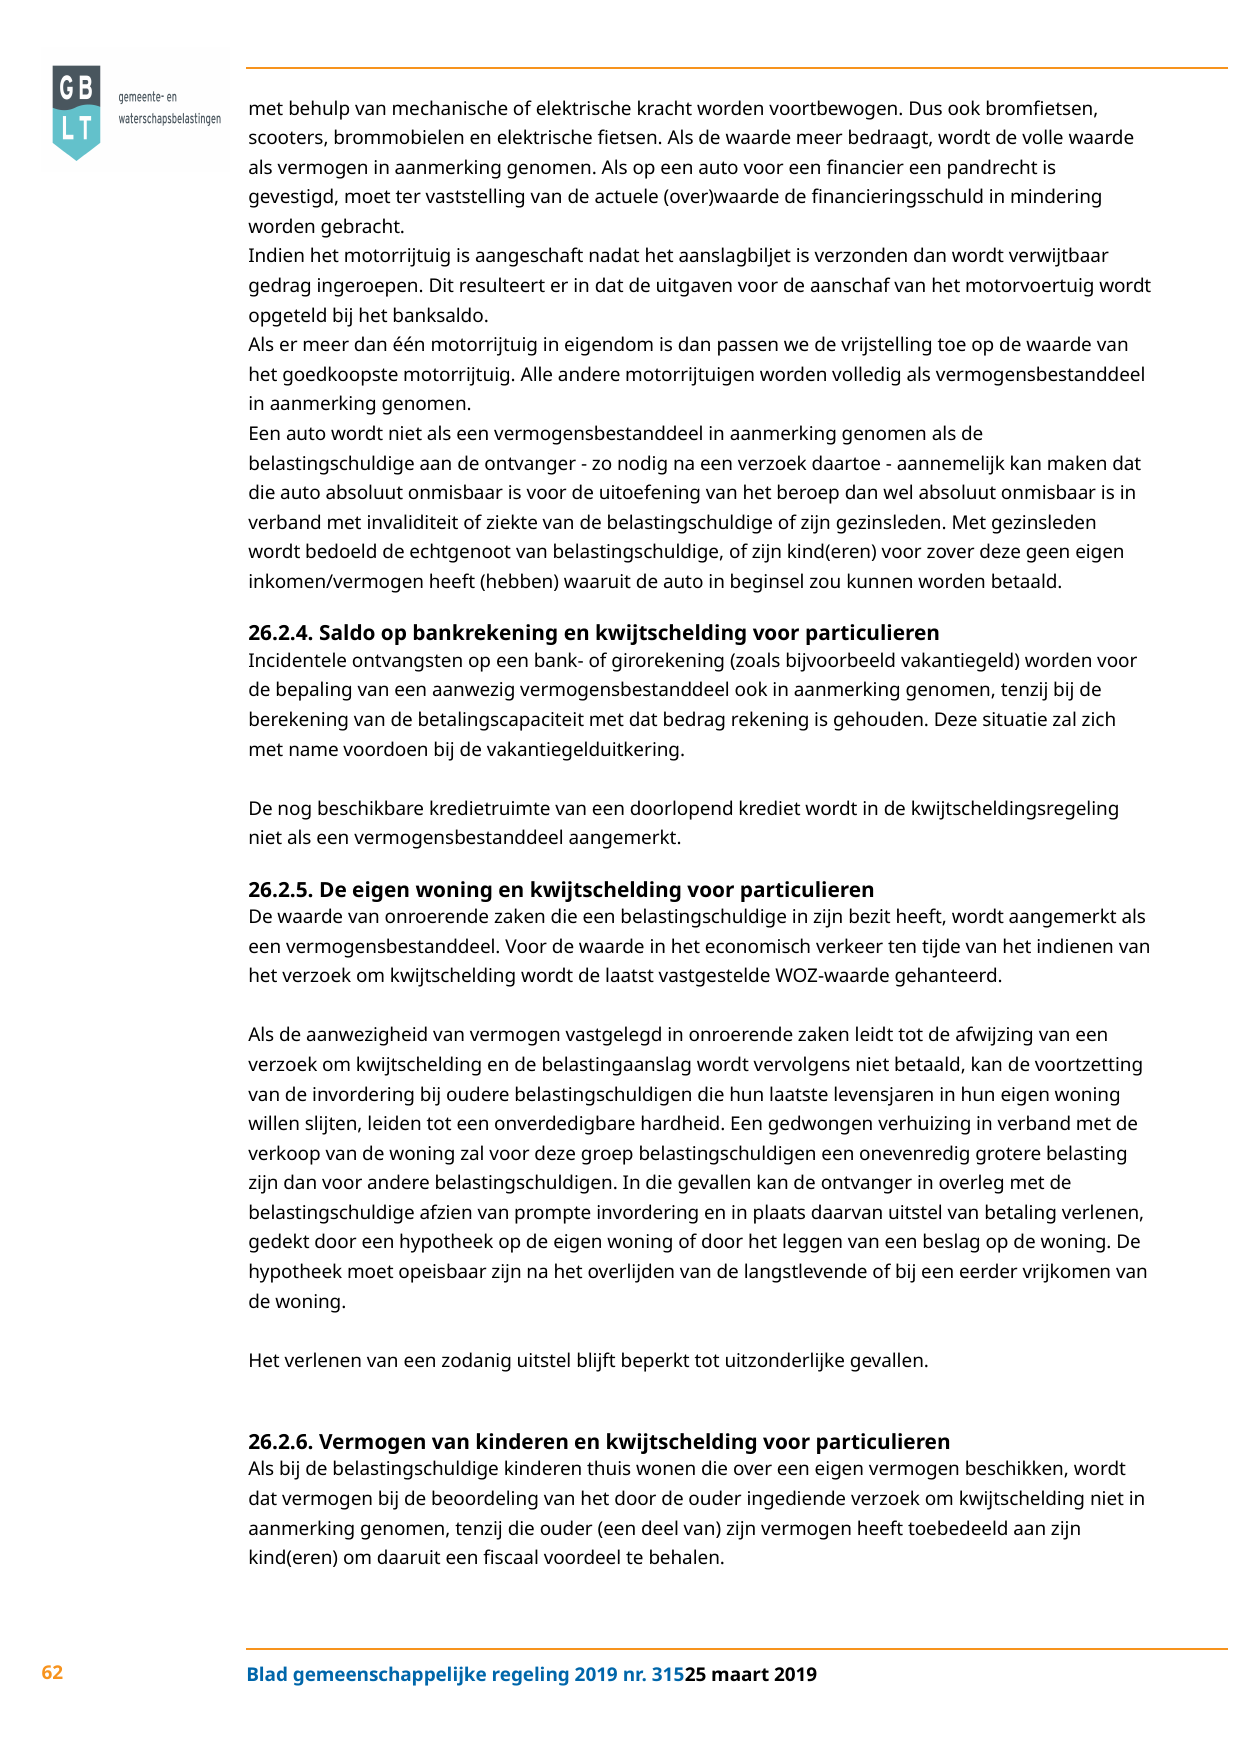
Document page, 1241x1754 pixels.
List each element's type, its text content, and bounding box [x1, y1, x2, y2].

picture [41, 47, 231, 172]
text Als er meer dan één motorrijtuig in eigendom is dan passen we de vrijstelling toe op de waarde van het goedkoopste motorrijtuig. Alle andere motorrijtuigen worden volledig als vermogensbestanddeel in aanmerking genomen. [248, 331, 1152, 416]
text met behulp van mechanische of elektrische kracht worden voortbewogen. Dus ook bromfietsen, scooters, brommobielen en elektrische fietsen. Als de waarde meer bedraagt, wordt de volle waarde als vermogen in aanmerking genomen. Als op een auto voor een financier een pandrecht is gevestigd, moet ter vaststelling van de actuele (over)waarde de financieringsschuld in mindering worden gebracht. [248, 95, 1152, 239]
text Een auto wordt niet als een vermogensbestanddeel in aanmerking genomen als de belastingschuldige aan de ontvanger - zo nodig na een verzoek daartoe - aannemelijk kan maken dat die auto absoluut onmisbaar is voor de uitoefening van het beroep dan wel absoluut onmisbaar is in verband met invaliditeit of ziekte van de belastingschuldige of zijn gezinsleden. Met gezinsleden wordt bedoeld de echtgenoot van belastingschuldige, of zijn kind(eren) voor zover deze geen eigen inkomen/vermogen heeft (hebben) waaruit de auto in beginsel zou kunnen worden betaald. [248, 420, 1152, 594]
text Het verlenen van een zodanig uitstel blijft beperkt tot uitzonderlijke gevallen. [248, 1347, 1152, 1373]
text De nog beschikbare kredietruimte van een doorlopend krediet wordt in de kwijtscheldingsregeling niet als een vermogensbestanddeel aangemerkt. [248, 795, 1152, 850]
text Als bij de belastingschuldige kinderen thuis wonen die over een eigen vermogen beschikken, wordt dat vermogen bij de beoordeling van het door de ouder ingediende verzoek om kwijtschelding niet in aanmerking genomen, tenzij die ouder (een deel van) zijn vermogen heeft toebedeeld aan zijn kind(eren) om daaruit een fiscaal voordeel te behalen. [248, 1456, 1152, 1570]
text 26.2.4. Saldo op bankrekening en kwijtschelding voor particulieren [248, 618, 1152, 647]
text De waarde van onroerende zaken die een belastingschuldige in zijn bezit heeft, wordt aangemerkt als een vermogensbestanddeel. Voor de waarde in het economisch verkeer ten tijde van het indienen van het verzoek om kwijtschelding wordt de laatst vastgestelde WOZ-waarde gehanteerd. [248, 903, 1152, 988]
text Incidentele ontvangsten op een bank- of girorekening (zoals bijvoorbeeld vakantiegeld) worden voor de bepaling van een aanwezig vermogensbestanddeel ook in aanmerking genomen, tenzij bij de berekening van de betalingscapaciteit met dat bedrag rekening is gehouden. Deze situatie zal zich met name voordoen bij de vakantiegelduitkering. [248, 647, 1152, 761]
text 26.2.5. De eigen woning en kwijtschelding voor particulieren [248, 875, 1152, 903]
text Indien het motorrijtuig is aangeschaft nadat het aanslagbiljet is verzonden dan wordt verwijtbaar gedrag ingeroepen. Dit resulteert er in dat de uitgaven voor de aanschaf van het motorvoertuig wordt opgeteld bij het banksaldo. [248, 243, 1152, 328]
text 26.2.6. Vermogen van kinderen en kwijtschelding voor particulieren [248, 1427, 1152, 1456]
text Als de aanwezigheid van vermogen vastgelegd in onroerende zaken leidt tot de afwijzing van een verzoek om kwijtschelding en de belastingaanslag wordt vervolgens niet betaald, kan de voortzetting van de invordering bij oudere belastingschuldigen die hun laatste levensjaren in hun eigen woning willen slijten, leiden tot een onverdedigbare hardheid. Een gedwongen verhuizing in verband met de verkoop van de woning zal voor deze groep belastingschuldigen een onevenredig grotere belasting zijn dan voor andere belastingschuldigen. In die gevallen kan de ontvanger in overleg met de belastingschuldige afzien van prompte invordering en in plaats daarvan uitstel van betaling verlenen, gedekt door een hypotheek op de eigen woning of door het leggen van een beslag op de woning. De hypotheek moet opeisbaar zijn na het overlijden van de langstlevende of bij een eerder vrijkomen van de woning. [248, 1022, 1152, 1314]
